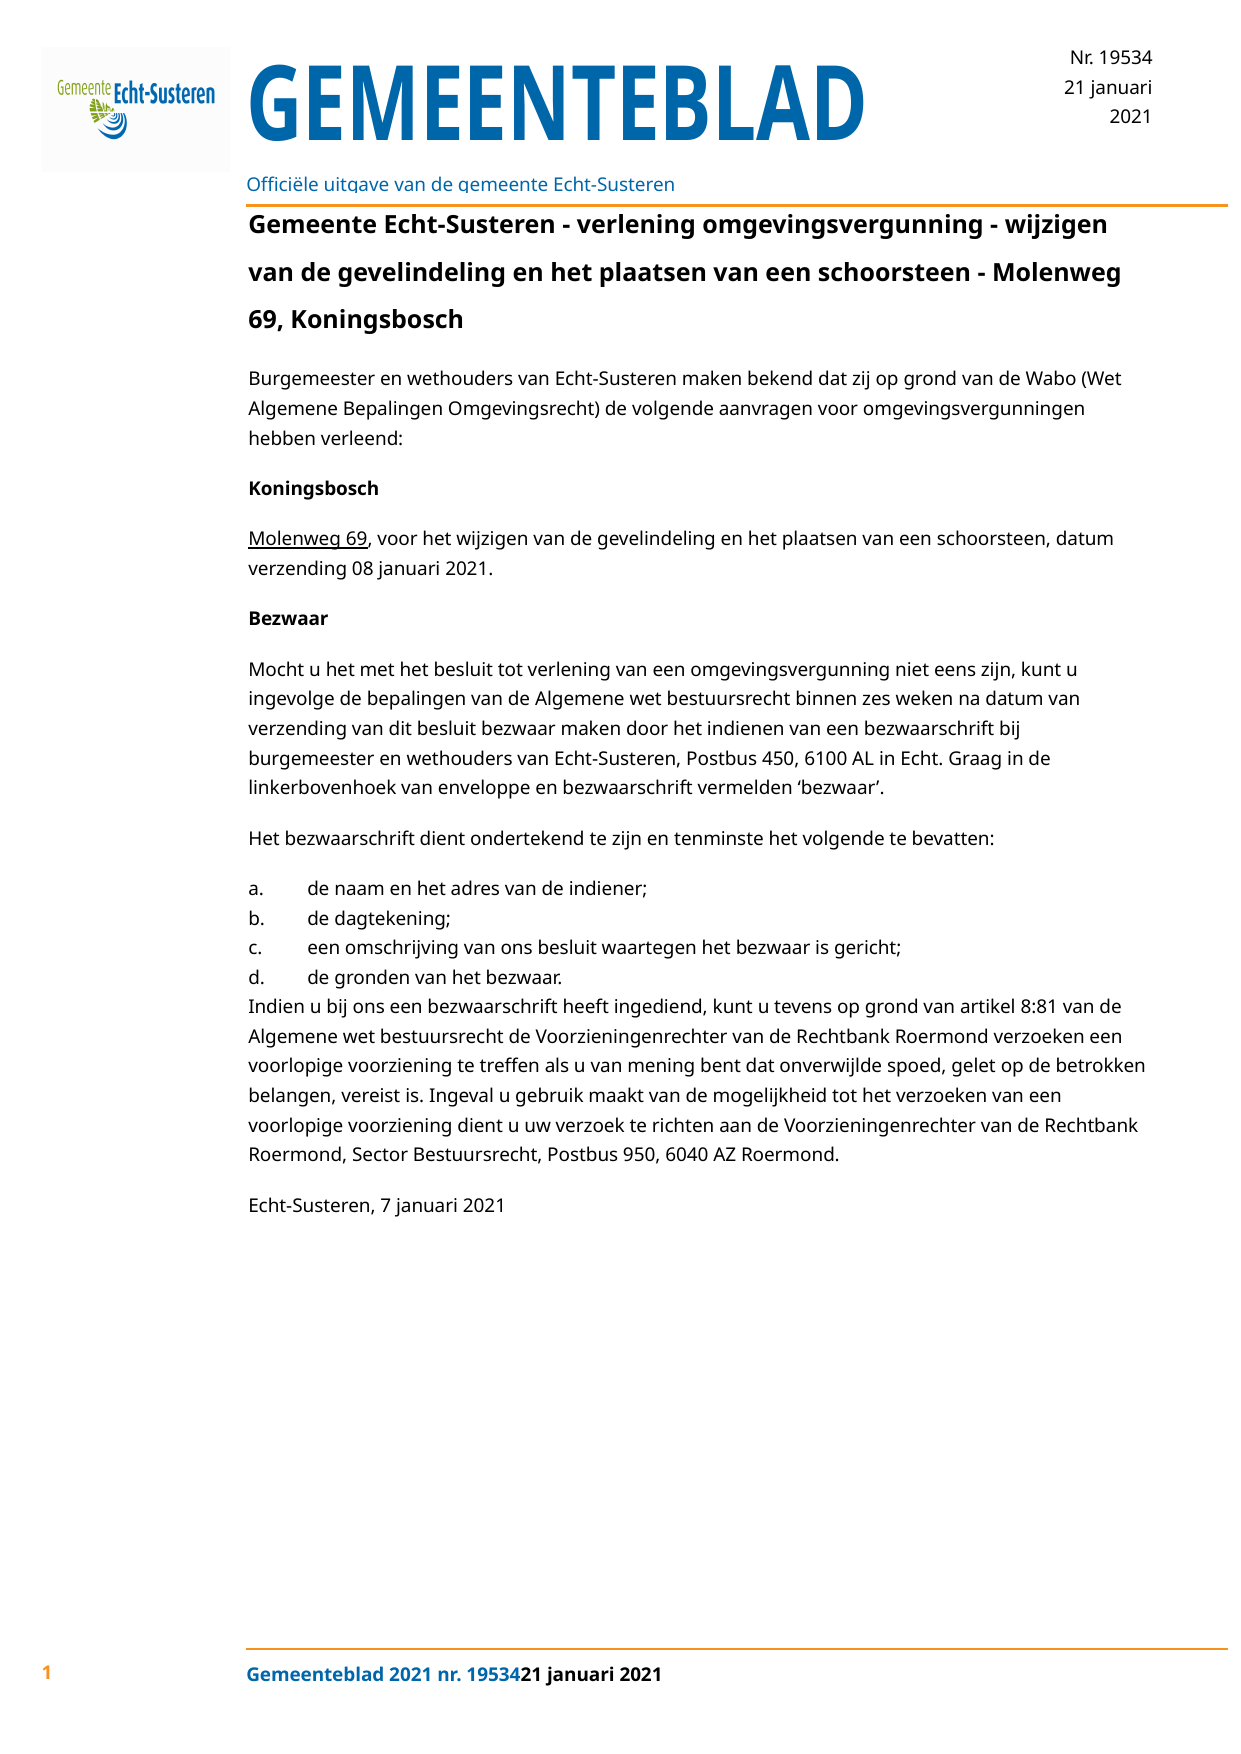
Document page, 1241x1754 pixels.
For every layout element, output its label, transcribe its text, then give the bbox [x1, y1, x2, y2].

text Bezwaar [248, 606, 1152, 631]
text Gemeente Echt-Susteren - verlening omgevingsvergunning - wijzigen van de gevelindeling en het plaatsen van een schoorsteen - Molenweg 69, Koningsbosch [248, 207, 1152, 336]
text Burgemeester en wethouders van Echt-Susteren maken bekend dat zij op grond van de Wabo (Wet Algemene Bepalingen Omgevingsrecht) de volgende aanvragen voor omgevingsvergunningen hebben verleend: [248, 366, 1152, 450]
list de dagtekening; [248, 905, 1152, 930]
text Mocht u het met het besluit tot verlening van een omgevingsvergunning niet eens zijn, kunt u ingevolge de bepalingen van de Algemene wet bestuursrecht binnen zes weken na datum van verzending van dit besluit bezwaar maken door het indienen van een bezwaarschrift bij burgemeester en wethouders van Echt-Susteren, Postbus 450, 6100 AL in Echt. Graag in de linkerbovenhoek van enveloppe en bezwaarschrift vermelden ‘bezwaar’. [248, 656, 1152, 800]
picture [41, 47, 231, 172]
list een omschrijving van ons besluit waartegen het bezwaar is gericht; [248, 934, 1152, 960]
text Indien u bij ons een bezwaarschrift heeft ingediend, kunt u tevens op grond van artikel 8:81 van de Algemene wet bestuursrecht de Voorzieningenrechter van de Rechtbank Roermond verzoeken een voorlopige voorziening te treffen als u van mening bent dat onverwijlde spoed, gelet op de betrokken belangen, vereist is. Ingeval u gebruik maakt van de mogelijkheid tot het verzoeken van een voorlopige voorziening dient u uw verzoek te richten aan de Voorzieningenrechter van de Rechtbank Roermond, Sector Bestuursrecht, Postbus 950, 6040 AZ Roermond. [248, 993, 1152, 1167]
list de gronden van het bezwaar. [248, 964, 1152, 989]
text Koningsbosch [248, 475, 1152, 501]
text Het bezwaarschrift dient ondertekend te zijn en tenminste het volgende te bevatten: [248, 825, 1152, 850]
text Echt-Susteren, 7 januari 2021 [248, 1192, 1152, 1217]
text Molenweg 69, voor het wijzigen van de gevelindeling en het plaatsen van een schoorsteen, datum verzending 08 januari 2021. [248, 526, 1152, 581]
list de naam en het adres van de indiener; [248, 875, 1152, 901]
